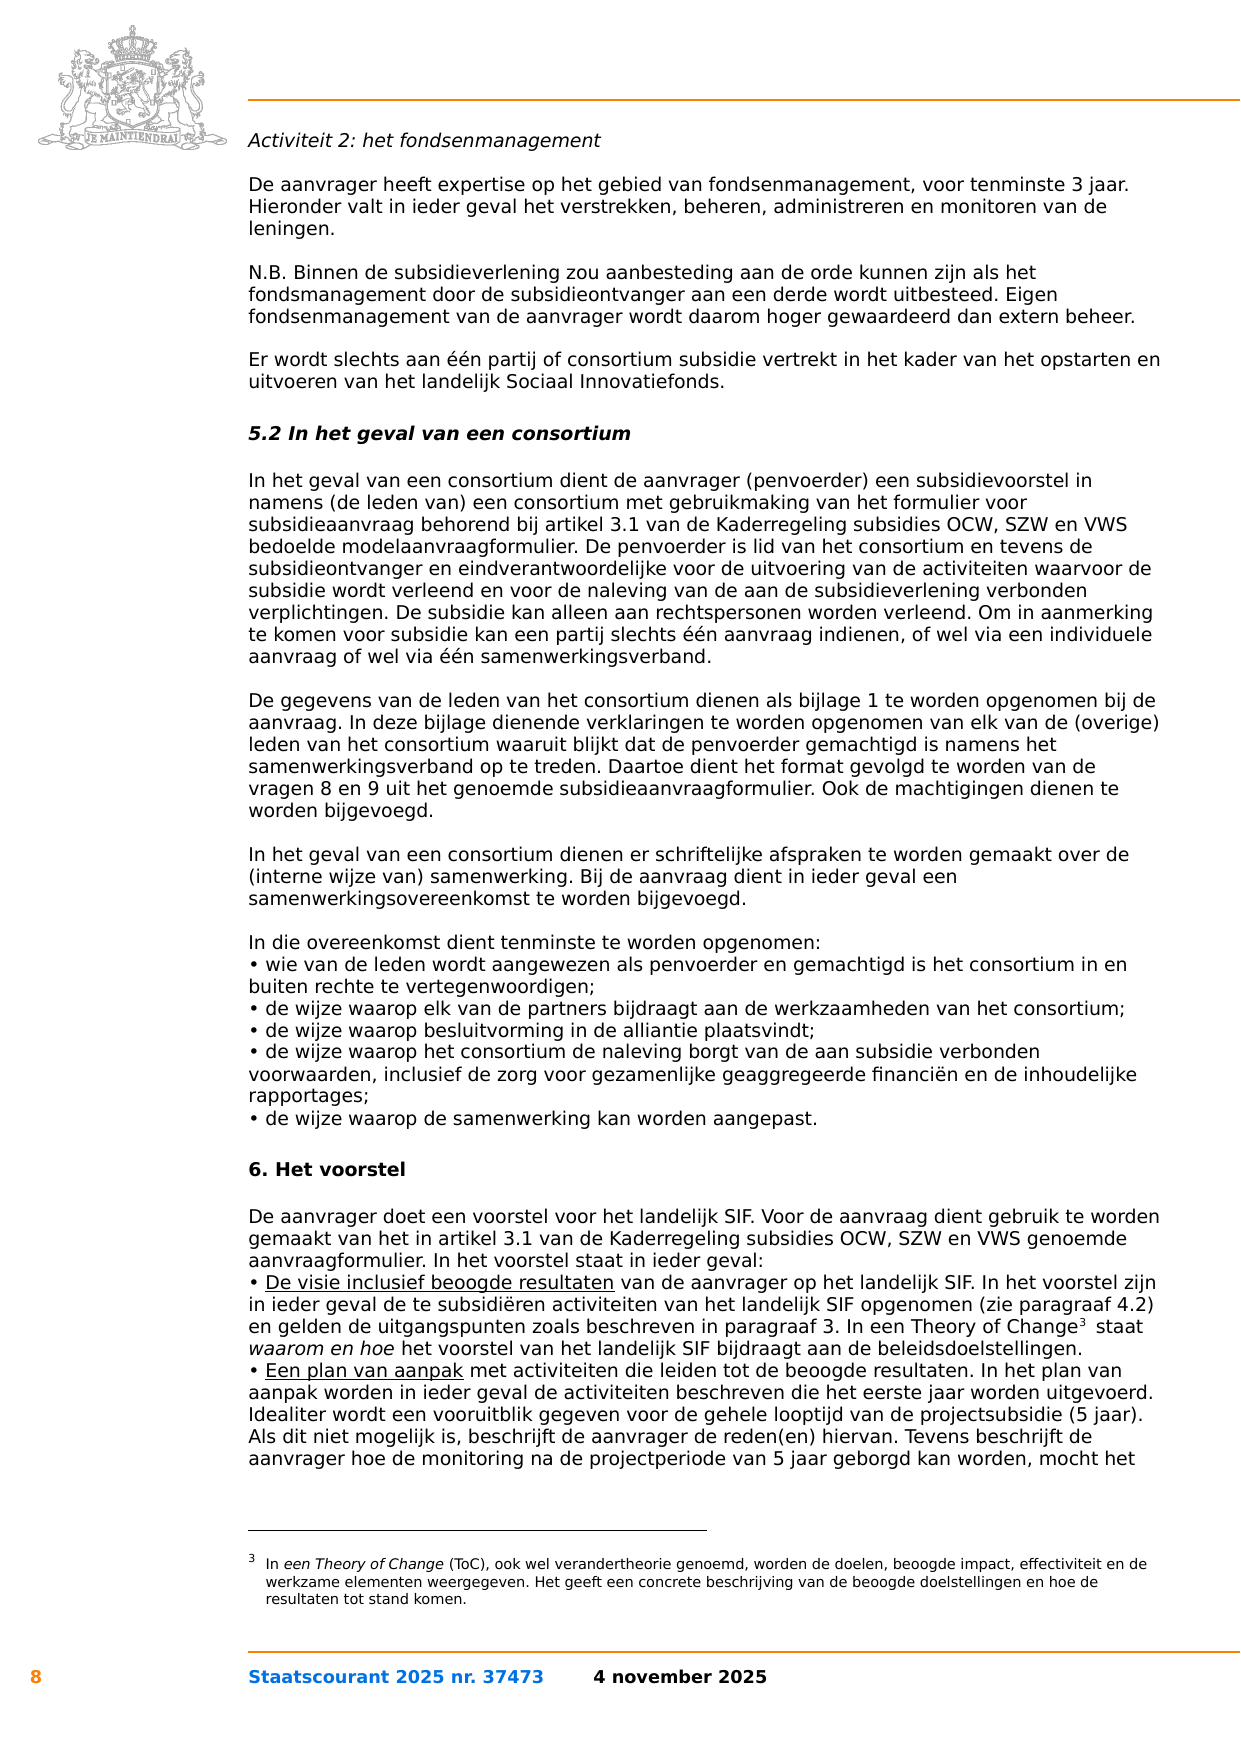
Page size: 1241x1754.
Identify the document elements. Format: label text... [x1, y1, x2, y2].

text • de wijze waarop elk van de partners bijdraagt aan de werkzaamheden van het consortium; [248, 997, 1163, 1019]
text De gegevens van de leden van het consortium dienen als bijlage 1 te worden opgenomen bij de aanvraag. In deze bijlage dienende verklaringen te worden opgenomen van elk van de (overige) leden van het consortium waaruit blijkt dat de penvoerder gemachtigd is namens het samenwerkingsverband op te treden. Daartoe dient het format gevolgd te worden van de vragen 8 en 9 uit het genoemde subsidieaanvraagformulier. Ook de machtigingen dienen te worden bijgevoegd. [248, 690, 1163, 822]
text • de wijze waarop het consortium de naleving borgt van de aan subsidie verbonden voorwaarden, inclusief de zorg voor gezamenlijke geaggregeerde financiën en de inhoudelijke rapportages; [248, 1041, 1163, 1107]
picture [38, 25, 227, 150]
subtitle Activiteit 2: het fondsenmanagement [248, 130, 1163, 152]
text Er wordt slechts aan één partij of consortium subsidie vertrekt in het kader van het opstarten en uitvoeren van het landelijk Sociaal Innovatiefonds. [248, 349, 1163, 393]
text In het geval van een consortium dienen er schriftelijke afspraken te worden gemaakt over de (interne wijze van) samenwerking. Bij de aanvraag dient in ieder geval een samenwerkingsovereenkomst te worden bijgevoegd. [248, 844, 1163, 910]
text • De visie inclusief beoogde resultaten van de aanvrager op het landelijk SIF. In het voorstel zijn in ieder geval de te subsidiëren activiteiten van het landelijk SIF opgenomen (zie paragraaf 4.2) en gelden de uitgangspunten zoals beschreven in paragraaf 3. In een Theory of Change staat waarom en hoe het voorstel van het landelijk SIF bijdraagt aan de beleidsdoelstellingen. [248, 1272, 1163, 1360]
text • de wijze waarop besluitvorming in de alliantie plaatsvindt; [248, 1019, 1163, 1041]
text De aanvrager doet een voorstel voor het landelijk SIF. Voor de aanvraag dient gebruik te worden gemaakt van het in artikel 3.1 van de Kaderregeling subsidies OCW, SZW en VWS genoemde aanvraagformulier. In het voorstel staat in ieder geval: [248, 1206, 1163, 1272]
text In een Theory of Change (ToC), ook wel verandertheorie genoemd, worden de doelen, beoogde impact, effectiviteit en de werkzame elementen weergegeven. Het geeft een concrete beschrijving van de beoogde doelstellingen en hoe de resultaten tot stand komen. [248, 1552, 1163, 1608]
text In die overeenkomst dient tenminste te worden opgenomen: [248, 932, 1163, 953]
text • wie van de leden wordt aangewezen als penvoerder en gemachtigd is het consortium in en buiten rechte te vertegenwoordigen; [248, 953, 1163, 997]
text • Een plan van aanpak met activiteiten die leiden tot de beoogde resultaten. In het plan van aanpak worden in ieder geval de activiteiten beschreven die het eerste jaar worden uitgevoerd. Idealiter wordt een vooruitblik gegeven voor de gehele looptijd van de projectsubsidie (5 jaar). Als dit niet mogelijk is, beschrijft de aanvrager de reden(en) hiervan. Tevens beschrijft de aanvrager hoe de monitoring na de projectperiode van 5 jaar geborgd kan worden, mocht het [248, 1360, 1163, 1470]
text In het geval van een consortium dient de aanvrager (penvoerder) een subsidievoorstel in namens (de leden van) een consortium met gebruikmaking van het formulier voor subsidieaanvraag behorend bij artikel 3.1 van de Kaderregeling subsidies OCW, SZW en VWS bedoelde modelaanvraagformulier. De penvoerder is lid van het consortium en tevens de subsidieontvanger en eindverantwoordelijke voor de uitvoering van de activiteiten waarvoor de subsidie wordt verleend en voor de naleving van de aan de subsidieverlening verbonden verplichtingen. De subsidie kan alleen aan rechtspersonen worden verleend. Om in aanmerking te komen voor subsidie kan een partij slechts één aanvraag indienen, of wel via een individuele aanvraag of wel via één samenwerkingsverband. [248, 470, 1163, 668]
subtitle 6. Het voorstel [248, 1159, 1163, 1181]
text De aanvrager heeft expertise op het gebied van fondsenmanagement, voor tenminste 3 jaar. Hieronder valt in ieder geval het verstrekken, beheren, administreren en monitoren van de leningen. [248, 174, 1163, 240]
subtitle 5.2 In het geval van een consortium [248, 423, 1163, 445]
text • de wijze waarop de samenwerking kan worden aangepast. [248, 1107, 1163, 1129]
text N.B. Binnen de subsidieverlening zou aanbesteding aan de orde kunnen zijn als het fondsmanagement door de subsidieontvanger aan een derde wordt uitbesteed. Eigen fondsenmanagement van de aanvrager wordt daarom hoger gewaardeerd dan extern beheer. [248, 262, 1163, 327]
